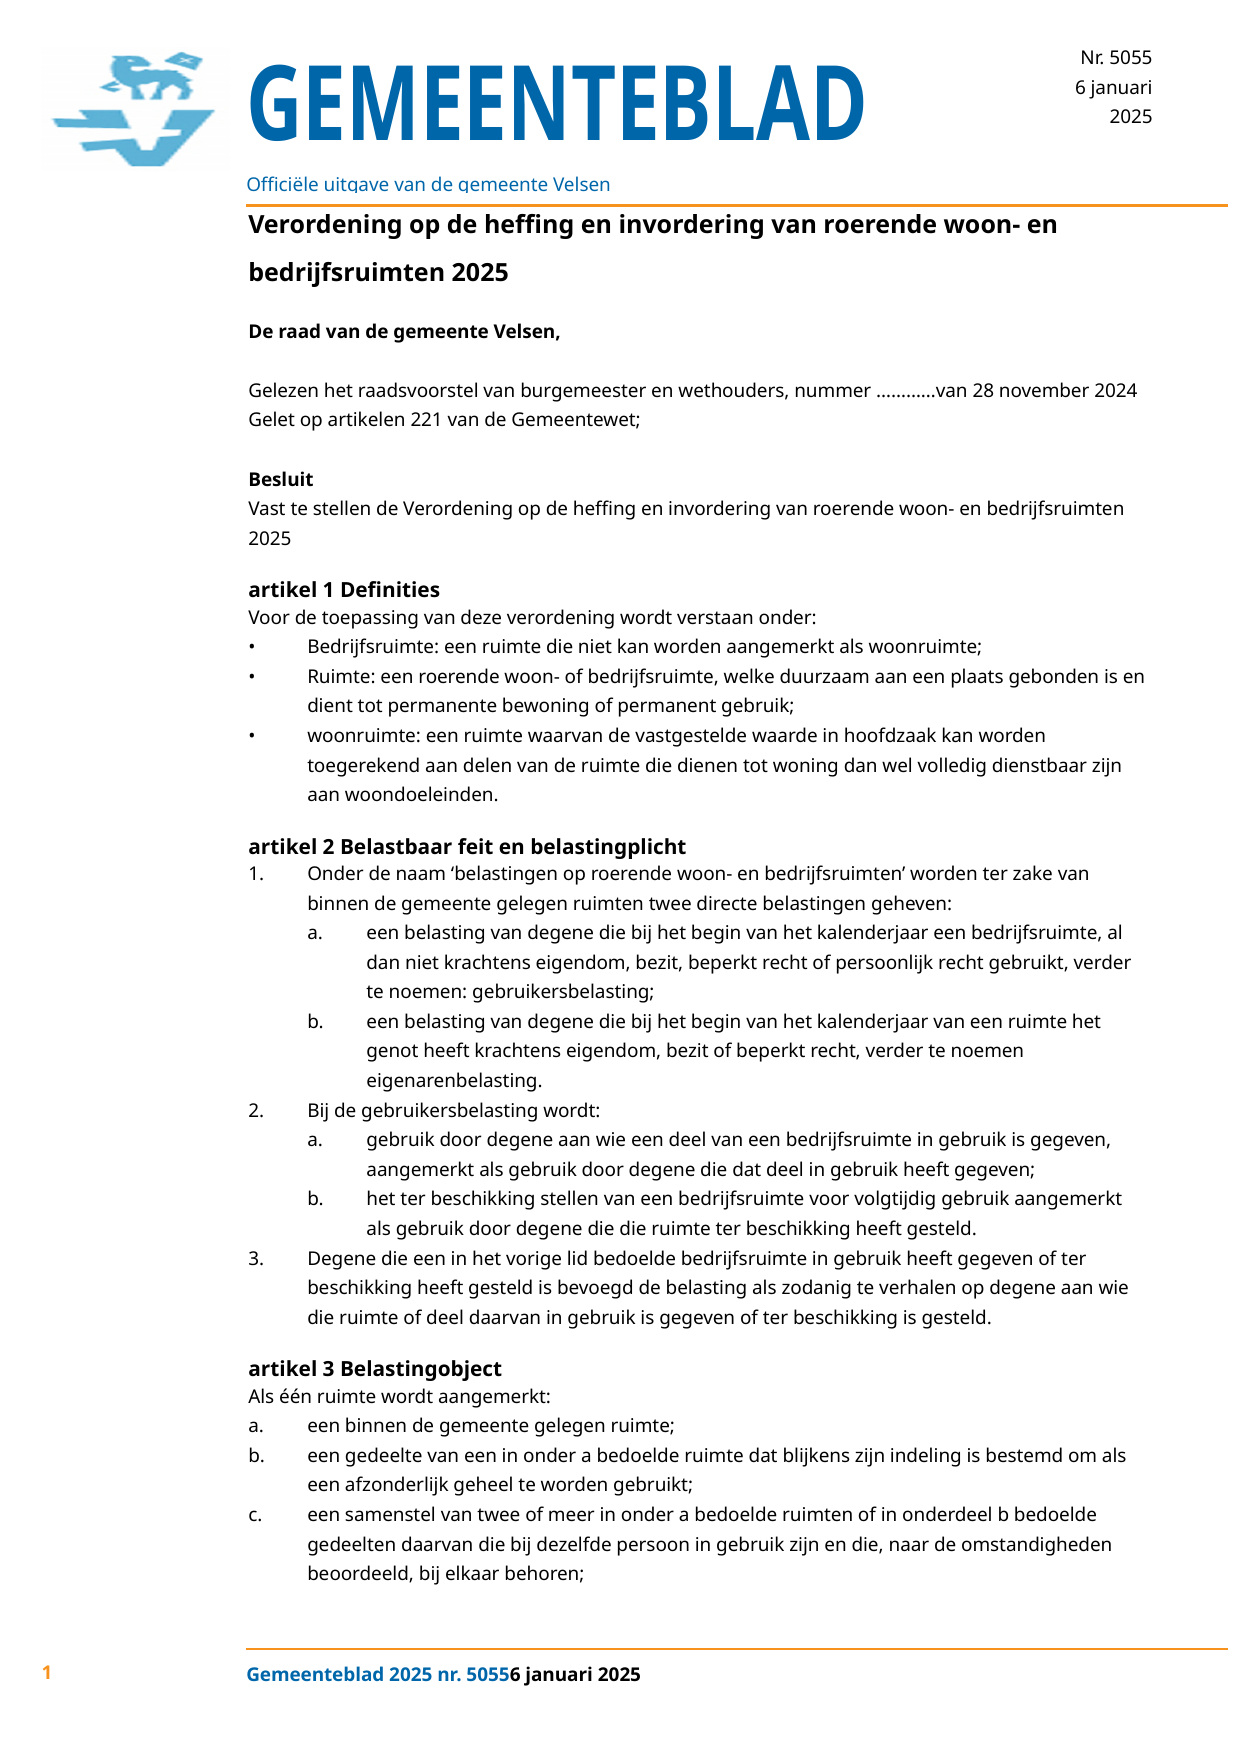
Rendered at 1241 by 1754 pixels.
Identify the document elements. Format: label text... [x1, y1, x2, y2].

text artikel 1 Definities [248, 575, 1152, 604]
text Vast te stellen de Verordening op de heffing en invordering van roerende woon- en bedrijfsruimten 2025 [248, 495, 1152, 551]
list het ter beschikking stellen van een bedrijfsruimte voor volgtijdig gebruik aangemerkt als gebruik door degene die die ruimte ter beschikking heeft gesteld. [307, 1186, 1152, 1241]
text Gelezen het raadsvoorstel van burgemeester en wethouders, nummer …………van 28 november 2024 [248, 377, 1152, 403]
list Bedrijfsruimte: een ruimte die niet kan worden aangemerkt als woonruimte; [248, 633, 1152, 659]
list woonruimte: een ruimte waarvan de vastgestelde waarde in hoofdzaak kan worden toegerekend aan delen van de ruimte die dienen tot woning dan wel volledig dienstbaar zijn aan woondoeleinden. [248, 722, 1152, 807]
text artikel 3 Belastingobject [248, 1354, 1152, 1383]
list Bij de gebruikersbelasting wordt: [248, 1097, 1152, 1123]
text Besluit [248, 466, 1152, 492]
text artikel 2 Belastbaar feit en belastingplicht [248, 832, 1152, 860]
list Ruimte: een roerende woon- of bedrijfsruimte, welke duurzaam aan een plaats gebonden is en dient tot permanente bewoning of permanent gebruik; [248, 663, 1152, 718]
text Gelet op artikelen 221 van de Gemeentewet; [248, 407, 1152, 432]
text De raad van de gemeente Velsen, [248, 318, 1152, 344]
list een belasting van degene die bij het begin van het kalenderjaar een bedrijfsruimte, al dan niet krachtens eigendom, bezit, beperkt recht of persoonlijk recht gebruikt, verder te noemen: gebruikersbelasting; [307, 919, 1152, 1004]
list een binnen de gemeente gelegen ruimte; [248, 1412, 1152, 1438]
text Als één ruimte wordt aangemerkt: [248, 1383, 1152, 1408]
list een samenstel van twee of meer in onder a bedoelde ruimten of in onderdeel b bedoelde gedeelten daarvan die bij dezelfde persoon in gebruik zijn en die, naar de omstandigheden beoordeeld, bij elkaar behoren; [248, 1501, 1152, 1586]
list Degene die een in het vorige lid bedoelde bedrijfsruimte in gebruik heeft gegeven of ter beschikking heeft gesteld is bevoegd de belasting als zodanig te verhalen op degene aan wie die ruimte of deel daarvan in gebruik is gegeven of ter beschikking is gesteld. [248, 1245, 1152, 1330]
text Voor de toepassing van deze verordening wordt verstaan onder: [248, 604, 1152, 629]
list gebruik door degene aan wie een deel van een bedrijfsruimte in gebruik is gegeven, aangemerkt als gebruik door degene die dat deel in gebruik heeft gegeven; [307, 1126, 1152, 1182]
picture [41, 47, 231, 172]
text Verordening op de heffing en invordering van roerende woon- en bedrijfsruimten 2025 [248, 207, 1152, 288]
list een gedeelte van een in onder a bedoelde ruimte dat blijkens zijn indeling is bestemd om als een afzonderlijk geheel te worden gebruikt; [248, 1442, 1152, 1497]
list Onder de naam ‘belastingen op roerende woon- en bedrijfsruimten’ worden ter zake van binnen de gemeente gelegen ruimten twee directe belastingen geheven: [248, 860, 1152, 916]
list een belasting van degene die bij het begin van het kalenderjaar van een ruimte het genot heeft krachtens eigendom, bezit of beperkt recht, verder te noemen eigenarenbelasting. [307, 1008, 1152, 1093]
